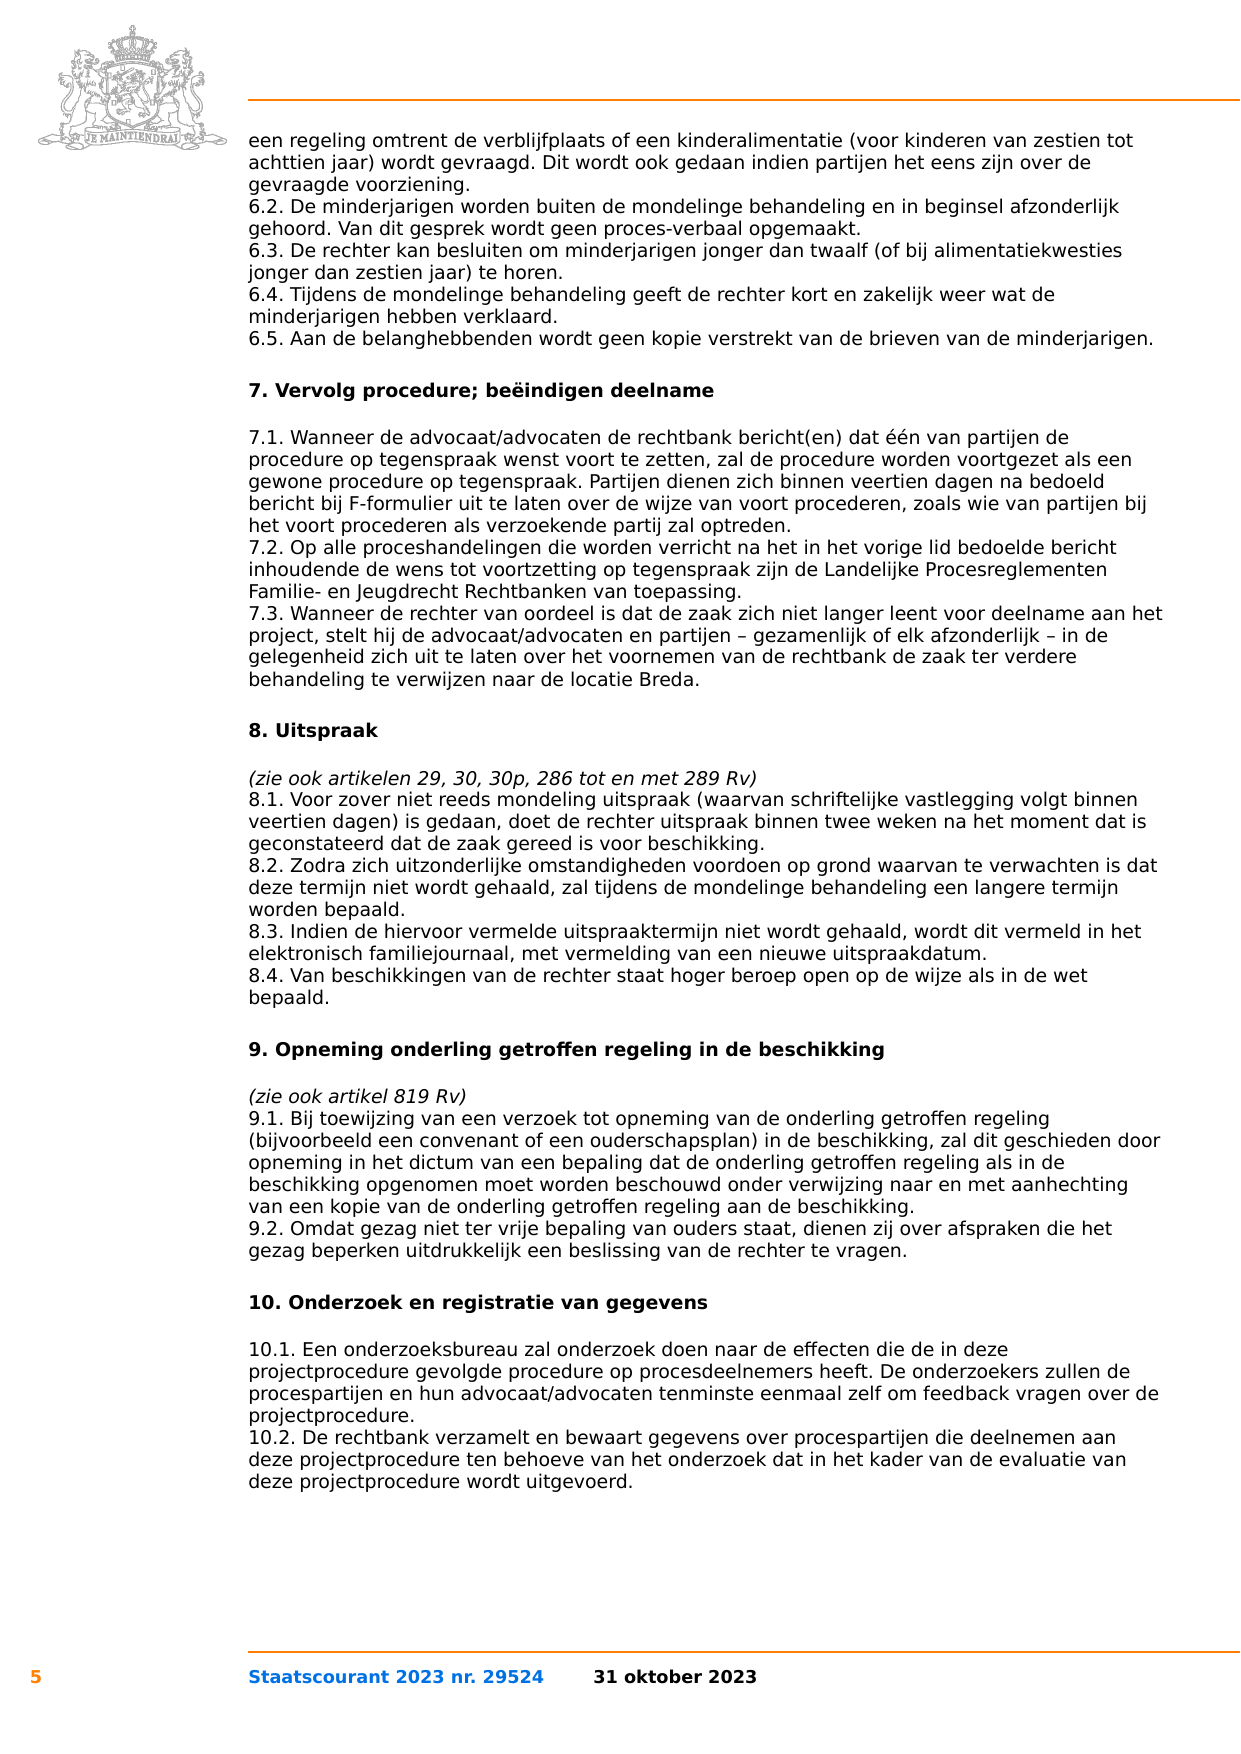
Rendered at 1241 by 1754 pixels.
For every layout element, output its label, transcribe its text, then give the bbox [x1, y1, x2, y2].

text 6.3. De rechter kan besluiten om minderjarigen jonger dan twaalf (of bij alimentatiekwesties jonger dan zestien jaar) te horen. [248, 240, 1163, 284]
text 6.5. Aan de belanghebbenden wordt geen kopie verstrekt van de brieven van de minderjarigen. [248, 328, 1163, 350]
subtitle 10. Onderzoek en registratie van gegevens [248, 1292, 1163, 1314]
text 7.2. Op alle proceshandelingen die worden verricht na het in het vorige lid bedoelde bericht inhoudende de wens tot voortzetting op tegenspraak zijn de Landelijke Procesreglementen Familie- en Jeugdrecht Rechtbanken van toepassing. [248, 537, 1163, 602]
subtitle 7. Vervolg procedure; beëindigen deelname [248, 380, 1163, 402]
text 8.2. Zodra zich uitzonderlijke omstandigheden voordoen op grond waarvan te verwachten is dat deze termijn niet wordt gehaald, zal tijdens de mondelinge behandeling een langere termijn worden bepaald. [248, 855, 1163, 921]
text 8.1. Voor zover niet reeds mondeling uitspraak (waarvan schriftelijke vastlegging volgt binnen veertien dagen) is gedaan, doet de rechter uitspraak binnen twee weken na het moment dat is geconstateerd dat de zaak gereed is voor beschikking. [248, 789, 1163, 855]
picture [38, 25, 227, 150]
text 6.2. De minderjarigen worden buiten de mondelinge behandeling en in beginsel afzonderlijk gehoord. Van dit gesprek wordt geen proces-verbaal opgemaakt. [248, 196, 1163, 240]
text 6.4. Tijdens de mondelinge behandeling geeft de rechter kort en zakelijk weer wat de minderjarigen hebben verklaard. [248, 284, 1163, 328]
text (zie ook artikel 819 Rv) [248, 1086, 1163, 1108]
text 9.1. Bij toewijzing van een verzoek tot opneming van de onderling getroffen regeling (bijvoorbeeld een convenant of een ouderschapsplan) in de beschikking, zal dit geschieden door opneming in het dictum van een bepaling dat de onderling getroffen regeling als in de beschikking opgenomen moet worden beschouwd onder verwijzing naar en met aanhechting van een kopie van de onderling getroffen regeling aan de beschikking. [248, 1108, 1163, 1218]
text 7.3. Wanneer de rechter van oordeel is dat de zaak zich niet langer leent voor deelname aan het project, stelt hij de advocaat/advocaten en partijen – gezamenlijk of elk afzonderlijk – in de gelegenheid zich uit te laten over het voornemen van de rechtbank de zaak ter verdere behandeling te verwijzen naar de locatie Breda. [248, 602, 1163, 690]
subtitle 8. Uitspraak [248, 720, 1163, 742]
text 10.1. Een onderzoeksbureau zal onderzoek doen naar de effecten die de in deze projectprocedure gevolgde procedure op procesdeelnemers heeft. De onderzoekers zullen de procespartijen en hun advocaat/advocaten tenminste eenmaal zelf om feedback vragen over de projectprocedure. [248, 1339, 1163, 1427]
text (zie ook artikelen 29, 30, 30p, 286 tot en met 289 Rv) [248, 767, 1163, 789]
text 9.2. Omdat gezag niet ter vrije bepaling van ouders staat, dienen zij over afspraken die het gezag beperken uitdrukkelijk een beslissing van de rechter te vragen. [248, 1218, 1163, 1262]
text 8.3. Indien de hiervoor vermelde uitspraaktermijn niet wordt gehaald, wordt dit vermeld in het elektronisch familiejournaal, met vermelding van een nieuwe uitspraakdatum. [248, 921, 1163, 965]
subtitle 9. Opneming onderling getroffen regeling in de beschikking [248, 1039, 1163, 1061]
text een regeling omtrent de verblijfplaats of een kinderalimentatie (voor kinderen van zestien tot achttien jaar) wordt gevraagd. Dit wordt ook gedaan indien partijen het eens zijn over de gevraagde voorziening. [248, 130, 1163, 196]
text 10.2. De rechtbank verzamelt en bewaart gegevens over procespartijen die deelnemen aan deze projectprocedure ten behoeve van het onderzoek dat in het kader van de evaluatie van deze projectprocedure wordt uitgevoerd. [248, 1427, 1163, 1493]
text 8.4. Van beschikkingen van de rechter staat hoger beroep open op de wijze als in de wet bepaald. [248, 965, 1163, 1009]
text 7.1. Wanneer de advocaat/advocaten de rechtbank bericht(en) dat één van partijen de procedure op tegenspraak wenst voort te zetten, zal de procedure worden voortgezet als een gewone procedure op tegenspraak. Partijen dienen zich binnen veertien dagen na bedoeld bericht bij F-formulier uit te laten over de wijze van voort procederen, zoals wie van partijen bij het voort procederen als verzoekende partij zal optreden. [248, 427, 1163, 537]
